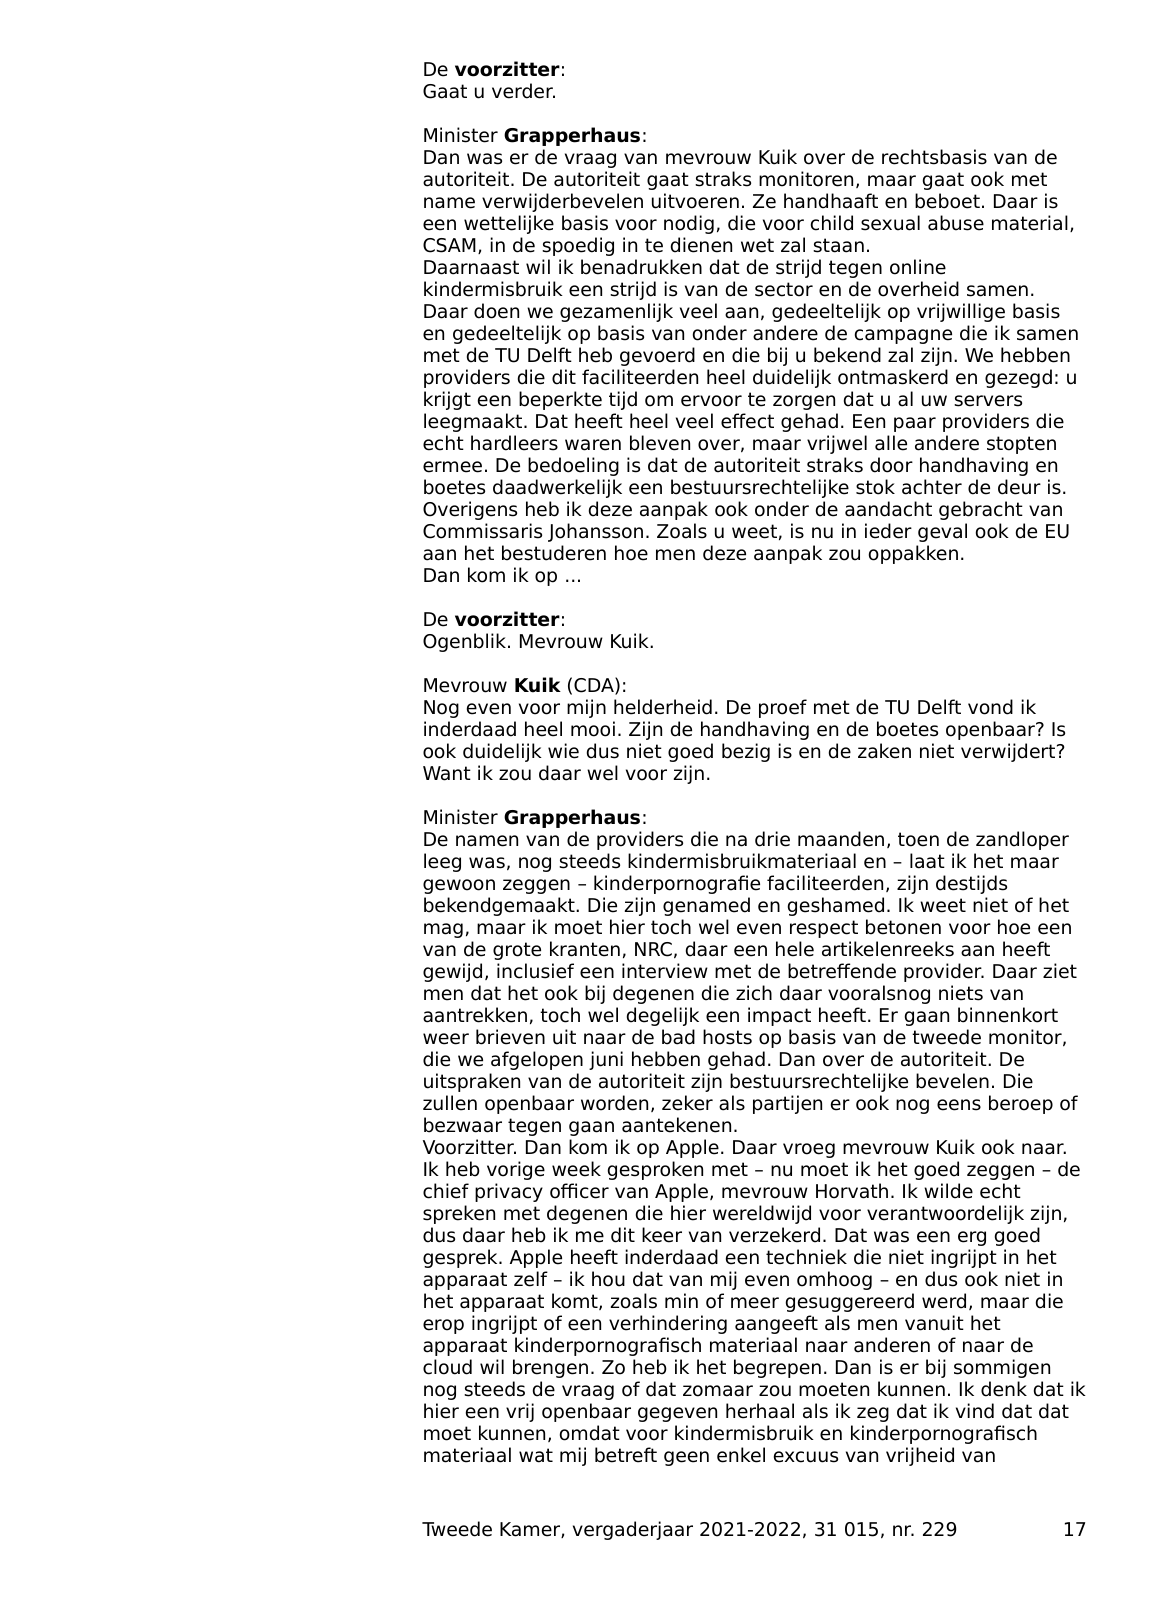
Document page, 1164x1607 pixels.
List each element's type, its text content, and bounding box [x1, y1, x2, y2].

text De voorzitter: [422, 609, 1087, 631]
text Daarnaast wil ik benadrukken dat de strijd tegen online kindermisbruik een strijd is van de sector en de overheid samen. Daar doen we gezamenlijk veel aan, gedeeltelijk op vrijwillige basis en gedeeltelijk op basis van onder andere de campagne die ik samen met de TU Delft heb gevoerd en die bij u bekend zal zijn. We hebben providers die dit faciliteerden heel duidelijk ontmaskerd en gezegd: u krijgt een beperkte tijd om ervoor te zorgen dat u al uw servers leegmaakt. Dat heeft heel veel effect gehad. Een paar providers die echt hardleers waren bleven over, maar vrijwel alle andere stopten ermee. De bedoeling is dat de autoriteit straks door handhaving en boetes daadwerkelijk een bestuursrechtelijke stok achter de deur is. Overigens heb ik deze aanpak ook onder de aandacht gebracht van Commissaris Johansson. Zoals u weet, is nu in ieder geval ook de EU aan het bestuderen hoe men deze aanpak zou oppakken. [422, 257, 1087, 565]
text Mevrouw Kuik (CDA): [422, 675, 1087, 697]
text Dan was er de vraag van mevrouw Kuik over de rechtsbasis van de autoriteit. De autoriteit gaat straks monitoren, maar gaat ook met name verwijderbevelen uitvoeren. Ze handhaaft en beboet. Daar is een wettelijke basis voor nodig, die voor child sexual abuse material, CSAM, in de spoedig in te dienen wet zal staan. [422, 147, 1087, 257]
text Ogenblik. Mevrouw Kuik. [422, 631, 1087, 653]
text Gaat u verder. [422, 81, 1087, 103]
text Minister Grapperhaus: [422, 125, 1087, 147]
text Minister Grapperhaus: [422, 807, 1087, 829]
text Voorzitter. Dan kom ik op Apple. Daar vroeg mevrouw Kuik ook naar. Ik heb vorige week gesproken met – nu moet ik het goed zeggen – de chief privacy officer van Apple, mevrouw Horvath. Ik wilde echt spreken met degenen die hier wereldwijd voor verantwoordelijk zijn, dus daar heb ik me dit keer van verzekerd. Dat was een erg goed gesprek. Apple heeft inderdaad een techniek die niet ingrijpt in het apparaat zelf – ik hou dat van mij even omhoog – en dus ook niet in het apparaat komt, zoals min of meer gesuggereerd werd, maar die erop ingrijpt of een verhindering aangeeft als men vanuit het apparaat kinderpornografisch materiaal naar anderen of naar de cloud wil brengen. Zo heb ik het begrepen. Dan is er bij sommigen nog steeds de vraag of dat zomaar zou moeten kunnen. Ik denk dat ik hier een vrij openbaar gegeven herhaal als ik zeg dat ik vind dat dat moet kunnen, omdat voor kindermisbruik en kinderpornografisch materiaal wat mij betreft geen enkel excuus van vrijheid van [422, 1137, 1087, 1467]
text De namen van de providers die na drie maanden, toen de zandloper leeg was, nog steeds kindermisbruikmateriaal en – laat ik het maar gewoon zeggen – kinderpornografie faciliteerden, zijn destijds bekendgemaakt. Die zijn genamed en geshamed. Ik weet niet of het mag, maar ik moet hier toch wel even respect betonen voor hoe een van de grote kranten, NRC, daar een hele artikelenreeks aan heeft gewijd, inclusief een interview met de betreffende provider. Daar ziet men dat het ook bij degenen die zich daar vooralsnog niets van aantrekken, toch wel degelijk een impact heeft. Er gaan binnenkort weer brieven uit naar de bad hosts op basis van de tweede monitor, die we afgelopen juni hebben gehad. Dan over de autoriteit. De uitspraken van de autoriteit zijn bestuursrechtelijke bevelen. Die zullen openbaar worden, zeker als partijen er ook nog eens beroep of bezwaar tegen gaan aantekenen. [422, 829, 1087, 1137]
text Dan kom ik op ... [422, 565, 1087, 587]
text Nog even voor mijn helderheid. De proef met de TU Delft vond ik inderdaad heel mooi. Zijn de handhaving en de boetes openbaar? Is ook duidelijk wie dus niet goed bezig is en de zaken niet verwijdert? Want ik zou daar wel voor zijn. [422, 697, 1087, 785]
text De voorzitter: [422, 59, 1087, 81]
